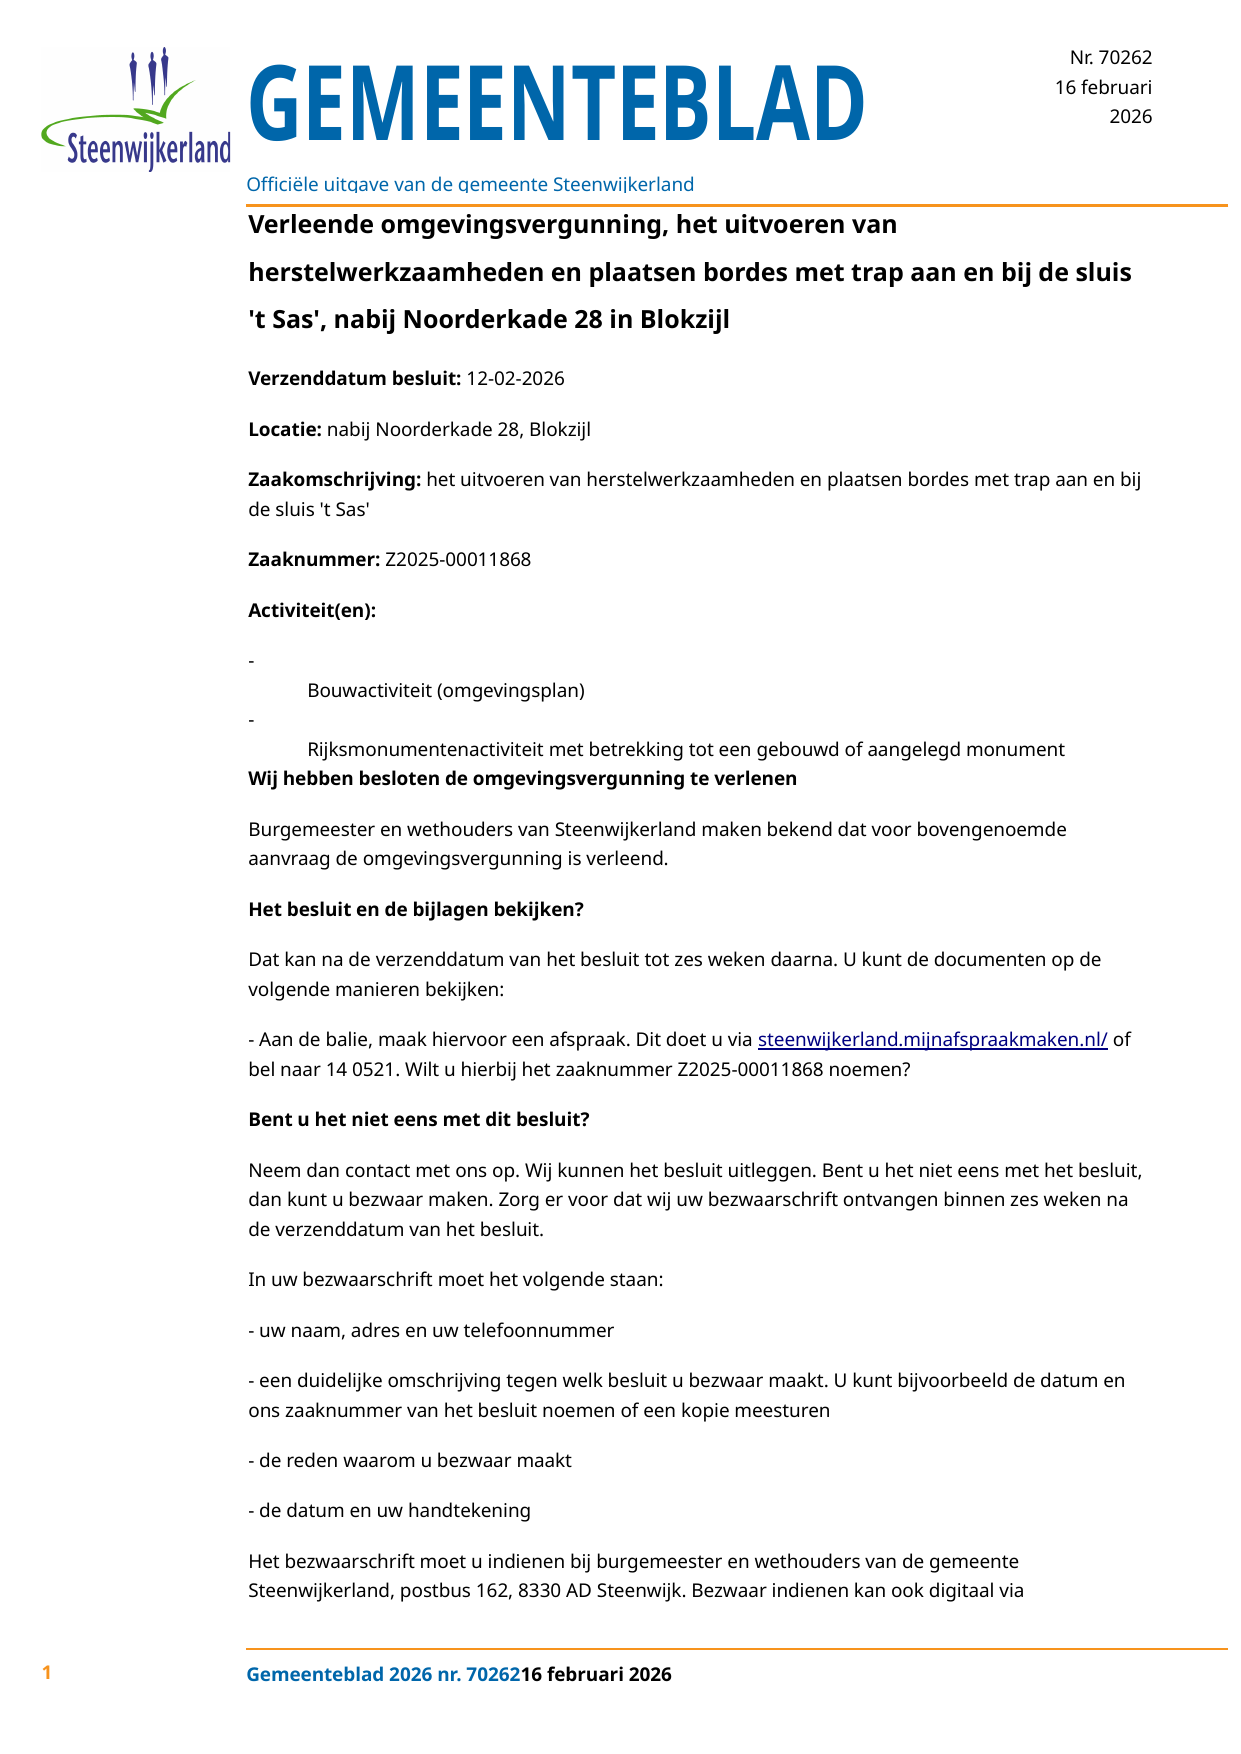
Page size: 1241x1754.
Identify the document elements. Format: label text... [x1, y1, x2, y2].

text Wij hebben besloten de omgevingsvergunning te verlenen [248, 766, 1152, 791]
text - een duidelijke omschrijving tegen welk besluit u bezwaar maakt. U kunt bijvoorbeeld de datum en ons zaaknummer van het besluit noemen of een kopie meesturen [248, 1367, 1152, 1422]
text Verzenddatum besluit: 12-02-2026 [248, 366, 1152, 391]
text - de datum en uw handtekening [248, 1498, 1152, 1523]
text Het bezwaarschrift moet u indienen bij burgemeester en wethouders van de gemeente Steenwijkerland, postbus 162, 8330 AD Steenwijk. Bezwaar indienen kan ook digitaal via [248, 1548, 1152, 1603]
text Zaaknummer: Z2025-00011868 [248, 546, 1152, 572]
picture [41, 47, 231, 172]
text Burgemeester en wethouders van Steenwijkerland maken bekend dat voor bovengenoemde aanvraag de omgevingsvergunning is verleend. [248, 816, 1152, 871]
text Neem dan contact met ons op. Wij kunnen het besluit uitleggen. Bent u het niet eens met het besluit, dan kunt u bezwaar maken. Zorg er voor dat wij uw bezwaarschrift ontvangen binnen zes weken na de verzenddatum van het besluit. [248, 1157, 1152, 1242]
text - Aan de balie, maak hiervoor een afspraak. Dit doet u via steenwijkerland.mijnafspraakmaken.nl/ of bel naar 14 0521. Wilt u hierbij het zaaknummer Z2025-00011868 noemen? [248, 1026, 1152, 1082]
text Dat kan na de verzenddatum van het besluit tot zes weken daarna. U kunt de documenten op de volgende manieren bekijken: [248, 946, 1152, 1002]
text Activiteit(en): [248, 597, 1152, 622]
text - de reden waarom u bezwaar maakt [248, 1447, 1152, 1473]
text Zaakomschrijving: het uitvoeren van herstelwerkzaamheden en plaatsen bordes met trap aan en bij de sluis 't Sas' [248, 466, 1152, 522]
list Rijksmonumentenactiviteit met betrekking tot een gebouwd of aangelegd monument [248, 736, 1152, 762]
text Bent u het niet eens met dit besluit? [248, 1106, 1152, 1132]
text In uw bezwaarschrift moet het volgende staan: [248, 1266, 1152, 1292]
text Locatie: nabij Noorderkade 28, Blokzijl [248, 416, 1152, 442]
list Bouwactiviteit (omgevingsplan) [248, 677, 1152, 702]
text Het besluit en de bijlagen bekijken? [248, 896, 1152, 922]
text Verleende omgevingsvergunning, het uitvoeren van herstelwerkzaamheden en plaatsen bordes met trap aan en bij de sluis 't Sas', nabij Noorderkade 28 in Blokzijl [248, 207, 1152, 336]
text - uw naam, adres en uw telefoonnummer [248, 1317, 1152, 1342]
